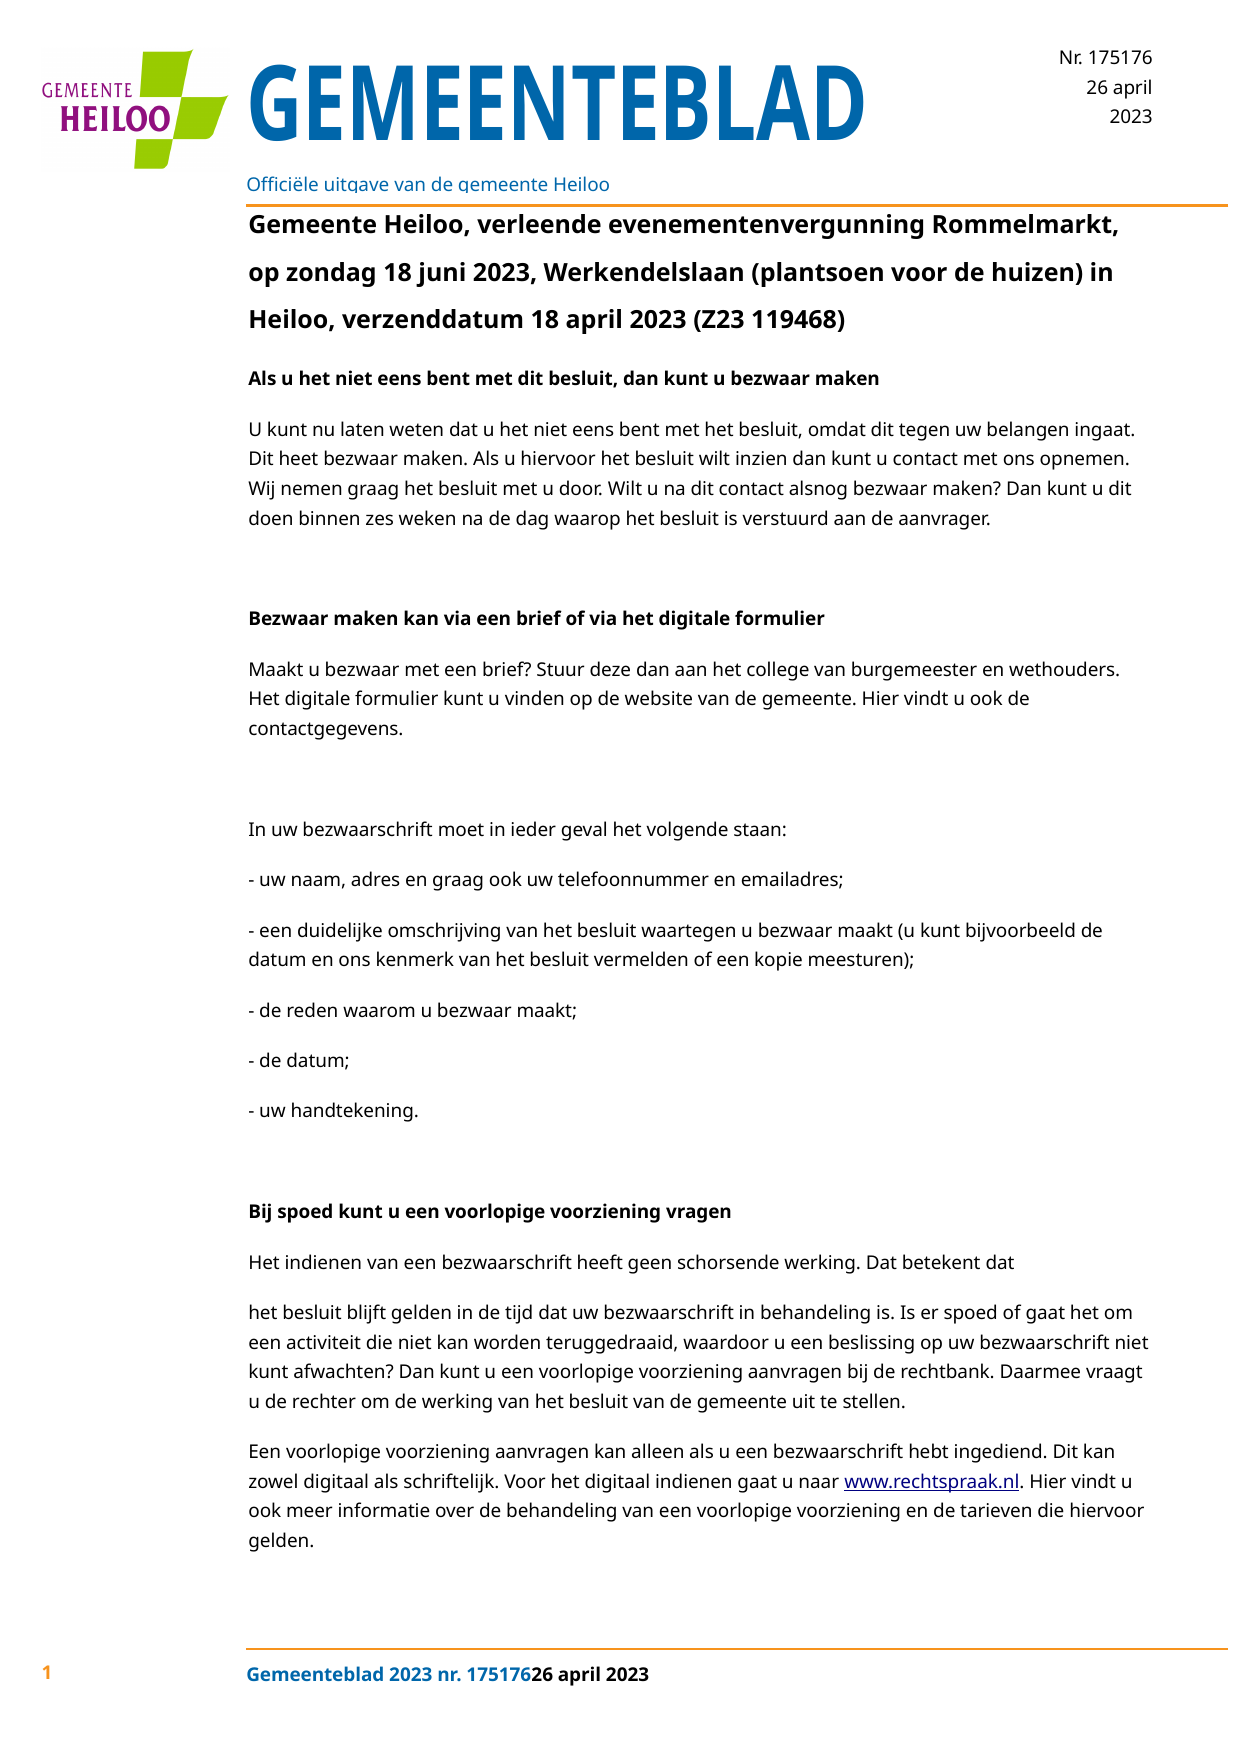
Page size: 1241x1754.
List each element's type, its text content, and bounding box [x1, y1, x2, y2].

text U kunt nu laten weten dat u het niet eens bent met het besluit, omdat dit tegen uw belangen ingaat. Dit heet bezwaar maken. Als u hiervoor het besluit wilt inzien dan kunt u contact met ons opnemen. Wij nemen graag het besluit met u door. Wilt u na dit contact alsnog bezwaar maken? Dan kunt u dit doen binnen zes weken na de dag waarop het besluit is verstuurd aan de aanvrager. [248, 416, 1152, 530]
text Gemeente Heiloo, verleende evenementenvergunning Rommelmarkt, op zondag 18 juni 2023, Werkendelslaan (plantsoen voor de huizen) in Heiloo, verzenddatum 18 april 2023 (Z23 119468) [248, 207, 1152, 336]
text Het indienen van een bezwaarschrift heeft geen schorsende werking. Dat betekent dat [248, 1249, 1152, 1274]
text Als u het niet eens bent met dit besluit, dan kunt u bezwaar maken [248, 366, 1152, 391]
text - een duidelijke omschrijving van het besluit waartegen u bezwaar maakt (u kunt bijvoorbeeld de datum en ons kenmerk van het besluit vermelden of een kopie meesturen); [248, 917, 1152, 972]
text Bij spoed kunt u een voorlopige voorziening vragen [248, 1198, 1152, 1224]
text - de datum; [248, 1047, 1152, 1073]
text Maakt u bezwaar met een brief? Stuur deze dan aan het college van burgemeester en wethouders. Het digitale formulier kunt u vinden op de website van de gemeente. Hier vindt u ook de contactgegevens. [248, 656, 1152, 741]
text - de reden waarom u bezwaar maakt; [248, 997, 1152, 1022]
text In uw bezwaarschrift moet in ieder geval het volgende staan: [248, 816, 1152, 842]
text Bezwaar maken kan via een brief of via het digitale formulier [248, 606, 1152, 631]
text het besluit blijft gelden in de tijd dat uw bezwaarschrift in behandeling is. Is er spoed of gaat het om een activiteit die niet kan worden teruggedraaid, waardoor u een beslissing op uw bezwaarschrift niet kunt afwachten? Dan kunt u een voorlopige voorziening aanvragen bij de rechtbank. Daarmee vraagt u de rechter om de werking van het besluit van de gemeente uit te stellen. [248, 1299, 1152, 1414]
text Een voorlopige voorziening aanvragen kan alleen als u een bezwaarschrift hebt ingediend. Dit kan zowel digitaal als schriftelijk. Voor het digitaal indienen gaat u naar www.rechtspraak.nl. Hier vindt u ook meer informatie over de behandeling van een voorlopige voorziening en de tarieven die hiervoor gelden. [248, 1438, 1152, 1553]
text - uw handtekening. [248, 1098, 1152, 1123]
text - uw naam, adres en graag ook uw telefoonnummer en emailadres; [248, 866, 1152, 892]
picture [41, 47, 231, 172]
